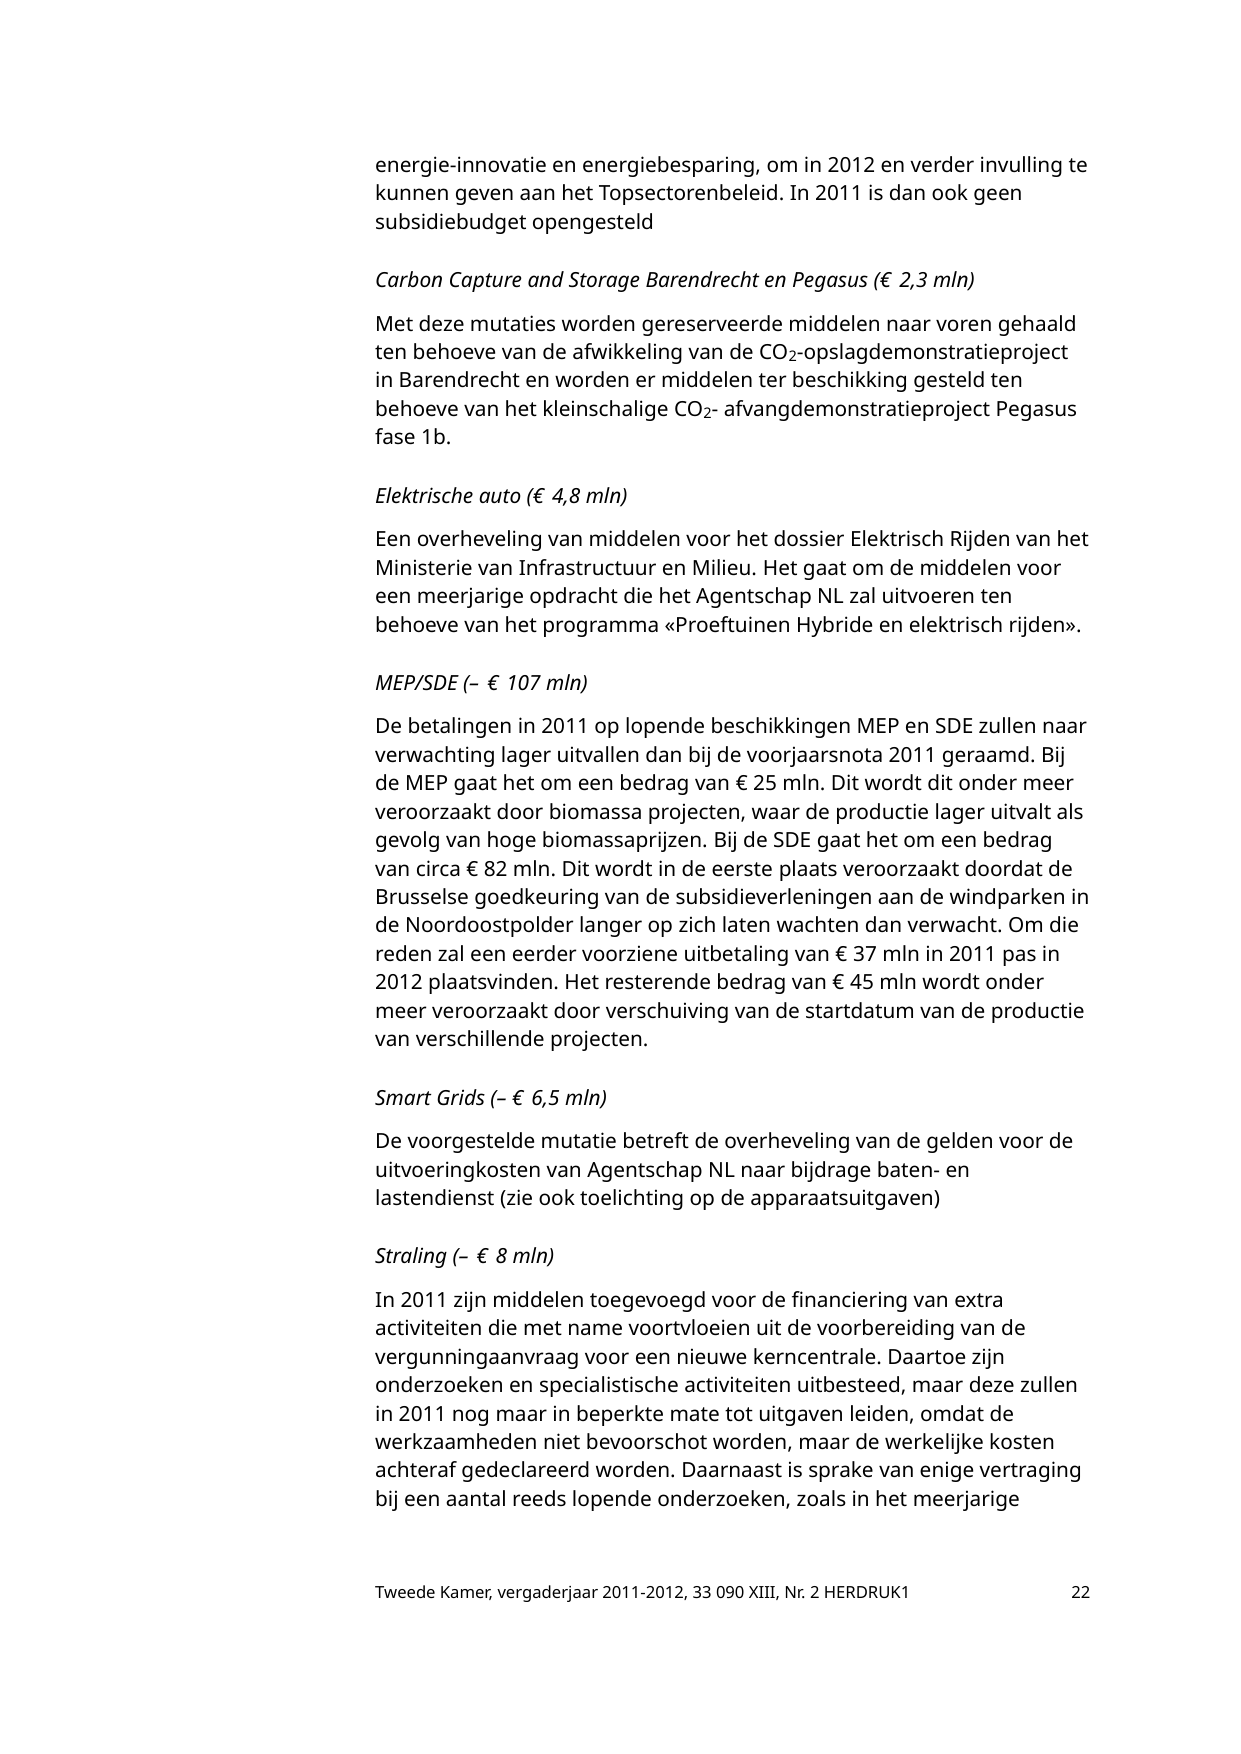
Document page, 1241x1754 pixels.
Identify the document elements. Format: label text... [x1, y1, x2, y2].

text Carbon Capture and Storage Barendrecht en Pegasus (€ 2,3 mln) [375, 265, 1090, 294]
text energie-innovatie en energiebesparing, om in 2012 en verder invulling te kunnen geven aan het Topsectorenbeleid. In 2011 is dan ook geen subsidiebudget opengesteld [375, 150, 1090, 235]
text MEP/SDE (– € 107 mln) [375, 668, 1090, 697]
text Straling (– € 8 mln) [375, 1242, 1090, 1270]
text Met deze mutaties worden gereserveerde middelen naar voren gehaald ten behoeve van de afwikkeling van de CO2-opslagdemonstratieproject in Barendrecht en worden er middelen ter beschikking gesteld ten behoeve van het kleinschalige CO2- afvangdemonstratieproject Pegasus fase 1b. [375, 309, 1090, 451]
text De voorgestelde mutatie betreft de overheveling van de gelden voor de uitvoeringkosten van Agentschap NL naar bijdrage baten- en lastendienst (zie ook toelichting op de apparaatsuitgaven) [375, 1126, 1090, 1212]
text In 2011 zijn middelen toegevoegd voor de financiering van extra activiteiten die met name voortvloeien uit de voorbereiding van de vergunningaanvraag voor een nieuwe kerncentrale. Daartoe zijn onderzoeken en specialistische activiteiten uitbesteed, maar deze zullen in 2011 nog maar in beperkte mate tot uitgaven leiden, omdat de werkzaamheden niet bevoorschot worden, maar de werkelijke kosten achteraf gedeclareerd worden. Daarnaast is sprake van enige vertraging bij een aantal reeds lopende onderzoeken, zoals in het meerjarige [375, 1285, 1090, 1512]
text Smart Grids (– € 6,5 mln) [375, 1083, 1090, 1111]
text De betalingen in 2011 op lopende beschikkingen MEP en SDE zullen naar verwachting lager uitvallen dan bij de voorjaarsnota 2011 geraamd. Bij de MEP gaat het om een bedrag van € 25 mln. Dit wordt dit onder meer veroorzaakt door biomassa projecten, waar de productie lager uitvalt als gevolg van hoge biomassaprijzen. Bij de SDE gaat het om een bedrag van circa € 82 mln. Dit wordt in de eerste plaats veroorzaakt doordat de Brusselse goedkeuring van de subsidieverleningen aan de windparken in de Noordoostpolder langer op zich laten wachten dan verwacht. Om die reden zal een eerder voorziene uitbetaling van € 37 mln in 2011 pas in 2012 plaatsvinden. Het resterende bedrag van € 45 mln wordt onder meer veroorzaakt door verschuiving van de startdatum van de productie van verschillende projecten. [375, 712, 1090, 1053]
text Een overheveling van middelen voor het dossier Elektrisch Rijden van het Ministerie van Infrastructuur en Milieu. Het gaat om de middelen voor een meerjarige opdracht die het Agentschap NL zal uitvoeren ten behoeve van het programma «Proeftuinen Hybride en elektrisch rijden». [375, 524, 1090, 638]
text Elektrische auto (€ 4,8 mln) [375, 481, 1090, 509]
